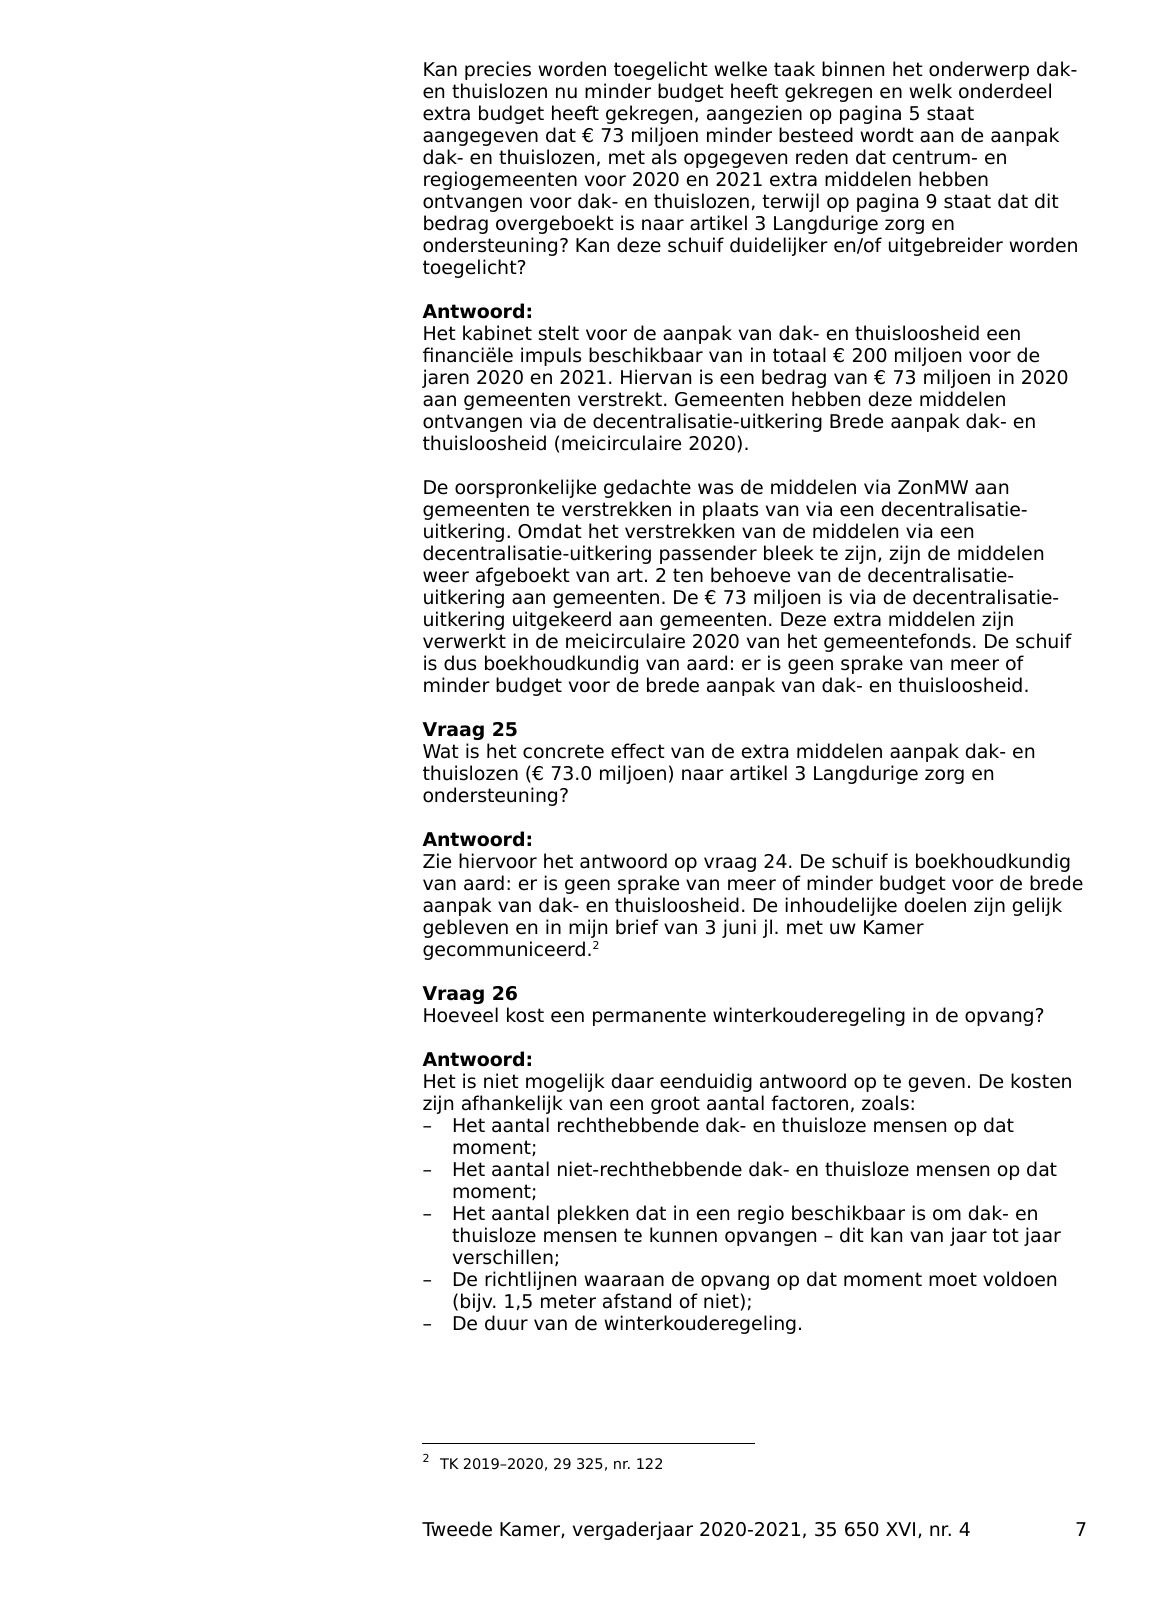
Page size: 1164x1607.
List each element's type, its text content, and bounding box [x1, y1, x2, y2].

text Hoeveel kost een permanente winterkouderegeling in de opvang? [422, 1005, 1087, 1027]
text – De richtlijnen waaraan de opvang op dat moment moet voldoen (bijv. 1,5 meter afstand of niet); [422, 1269, 1087, 1313]
text Vraag 25 [422, 719, 1087, 741]
text Het is niet mogelijk daar eenduidig antwoord op te geven. De kosten zijn afhankelijk van een groot aantal factoren, zoals: [422, 1071, 1087, 1115]
text – De duur van de winterkouderegeling. [422, 1313, 1087, 1335]
text TK 2019–2020, 29 325, nr. 122 [422, 1452, 1087, 1474]
text Antwoord: [422, 829, 1087, 851]
text Kan precies worden toegelicht welke taak binnen het onderwerp dak- en thuislozen nu minder budget heeft gekregen en welk onderdeel extra budget heeft gekregen, aangezien op pagina 5 staat aangegeven dat € 73 miljoen minder besteed wordt aan de aanpak dak- en thuislozen, met als opgegeven reden dat centrum- en regiogemeenten voor 2020 en 2021 extra middelen hebben ontvangen voor dak- en thuislozen, terwijl op pagina 9 staat dat dit bedrag overgeboekt is naar artikel 3 Langdurige zorg en ondersteuning? Kan deze schuif duidelijker en/of uitgebreider worden toegelicht? [422, 59, 1087, 279]
text Wat is het concrete effect van de extra middelen aanpak dak- en thuislozen (€ 73.0 miljoen) naar artikel 3 Langdurige zorg en ondersteuning? [422, 741, 1087, 807]
text Vraag 26 [422, 983, 1087, 1005]
text Het kabinet stelt voor de aanpak van dak- en thuisloosheid een financiële impuls beschikbaar van in totaal € 200 miljoen voor de jaren 2020 en 2021. Hiervan is een bedrag van € 73 miljoen in 2020 aan gemeenten verstrekt. Gemeenten hebben deze middelen ontvangen via de decentralisatie-uitkering Brede aanpak dak- en thuisloosheid (meicirculaire 2020). [422, 323, 1087, 455]
text – Het aantal rechthebbende dak- en thuisloze mensen op dat moment; [422, 1115, 1087, 1159]
text – Het aantal niet-rechthebbende dak- en thuisloze mensen op dat moment; [422, 1159, 1087, 1203]
text – Het aantal plekken dat in een regio beschikbaar is om dak- en thuisloze mensen te kunnen opvangen – dit kan van jaar tot jaar verschillen; [422, 1203, 1087, 1269]
text Zie hiervoor het antwoord op vraag 24. De schuif is boekhoudkundig van aard: er is geen sprake van meer of minder budget voor de brede aanpak van dak- en thuisloosheid. De inhoudelijke doelen zijn gelijk gebleven en in mijn brief van 3 juni jl. met uw Kamer gecommuniceerd. [422, 851, 1087, 961]
text Antwoord: [422, 1049, 1087, 1071]
text Antwoord: [422, 301, 1087, 323]
text De oorspronkelijke gedachte was de middelen via ZonMW aan gemeenten te verstrekken in plaats van via een decentralisatie-uitkering. Omdat het verstrekken van de middelen via een decentralisatie-uitkering passender bleek te zijn, zijn de middelen weer afgeboekt van art. 2 ten behoeve van de decentralisatie-uitkering aan gemeenten. De € 73 miljoen is via de decentralisatie-uitkering uitgekeerd aan gemeenten. Deze extra middelen zijn verwerkt in de meicirculaire 2020 van het gemeentefonds. De schuif is dus boekhoudkundig van aard: er is geen sprake van meer of minder budget voor de brede aanpak van dak- en thuisloosheid. [422, 477, 1087, 697]
